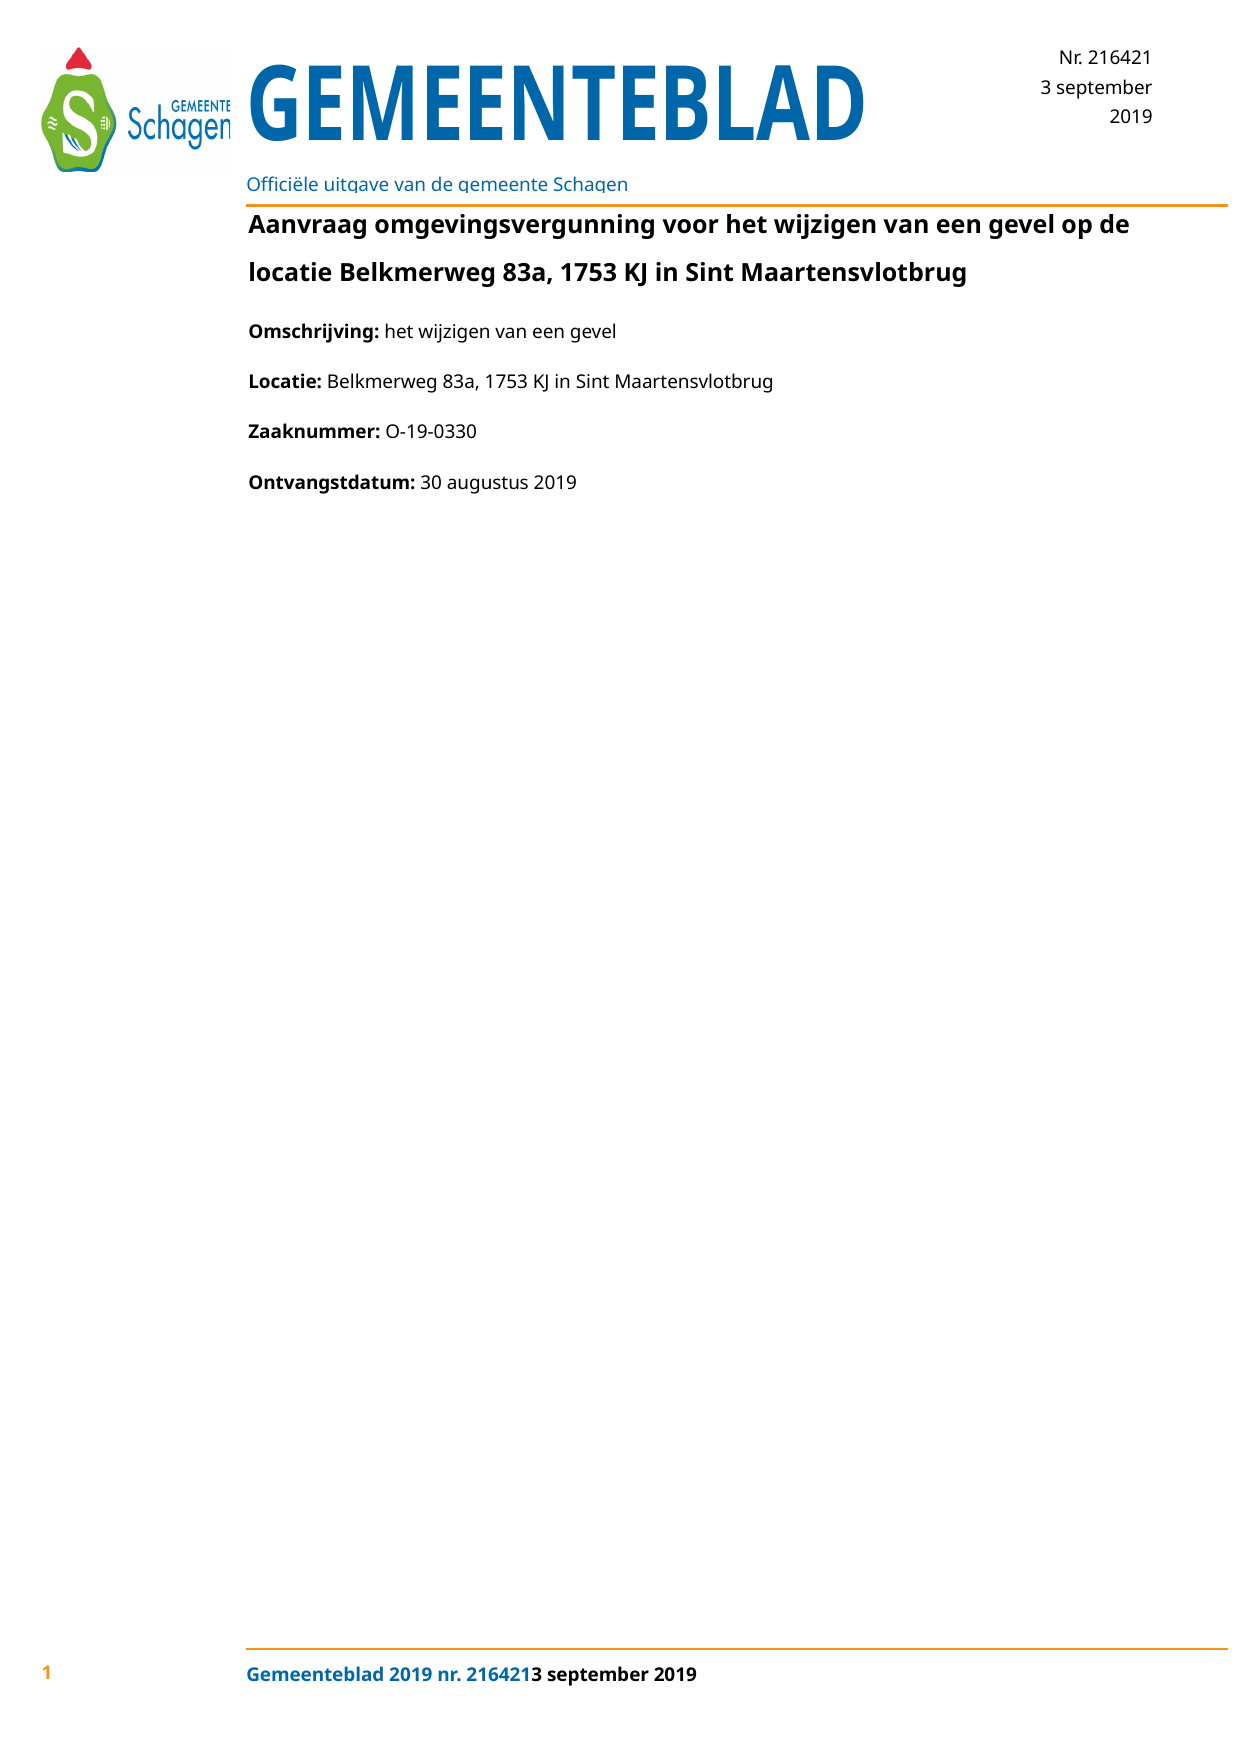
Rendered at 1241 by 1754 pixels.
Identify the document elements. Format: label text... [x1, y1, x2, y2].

text Ontvangstdatum: 30 augustus 2019 [248, 469, 1152, 495]
text Zaaknummer: O-19-0330 [248, 419, 1152, 444]
text Omschrijving: het wijzigen van een gevel [248, 318, 1152, 344]
text Locatie: Belkmerweg 83a, 1753 KJ in Sint Maartensvlotbrug [248, 368, 1152, 394]
text Aanvraag omgevingsvergunning voor het wijzigen van een gevel op de locatie Belkmerweg 83a, 1753 KJ in Sint Maartensvlotbrug [248, 207, 1152, 288]
picture [41, 47, 231, 172]
